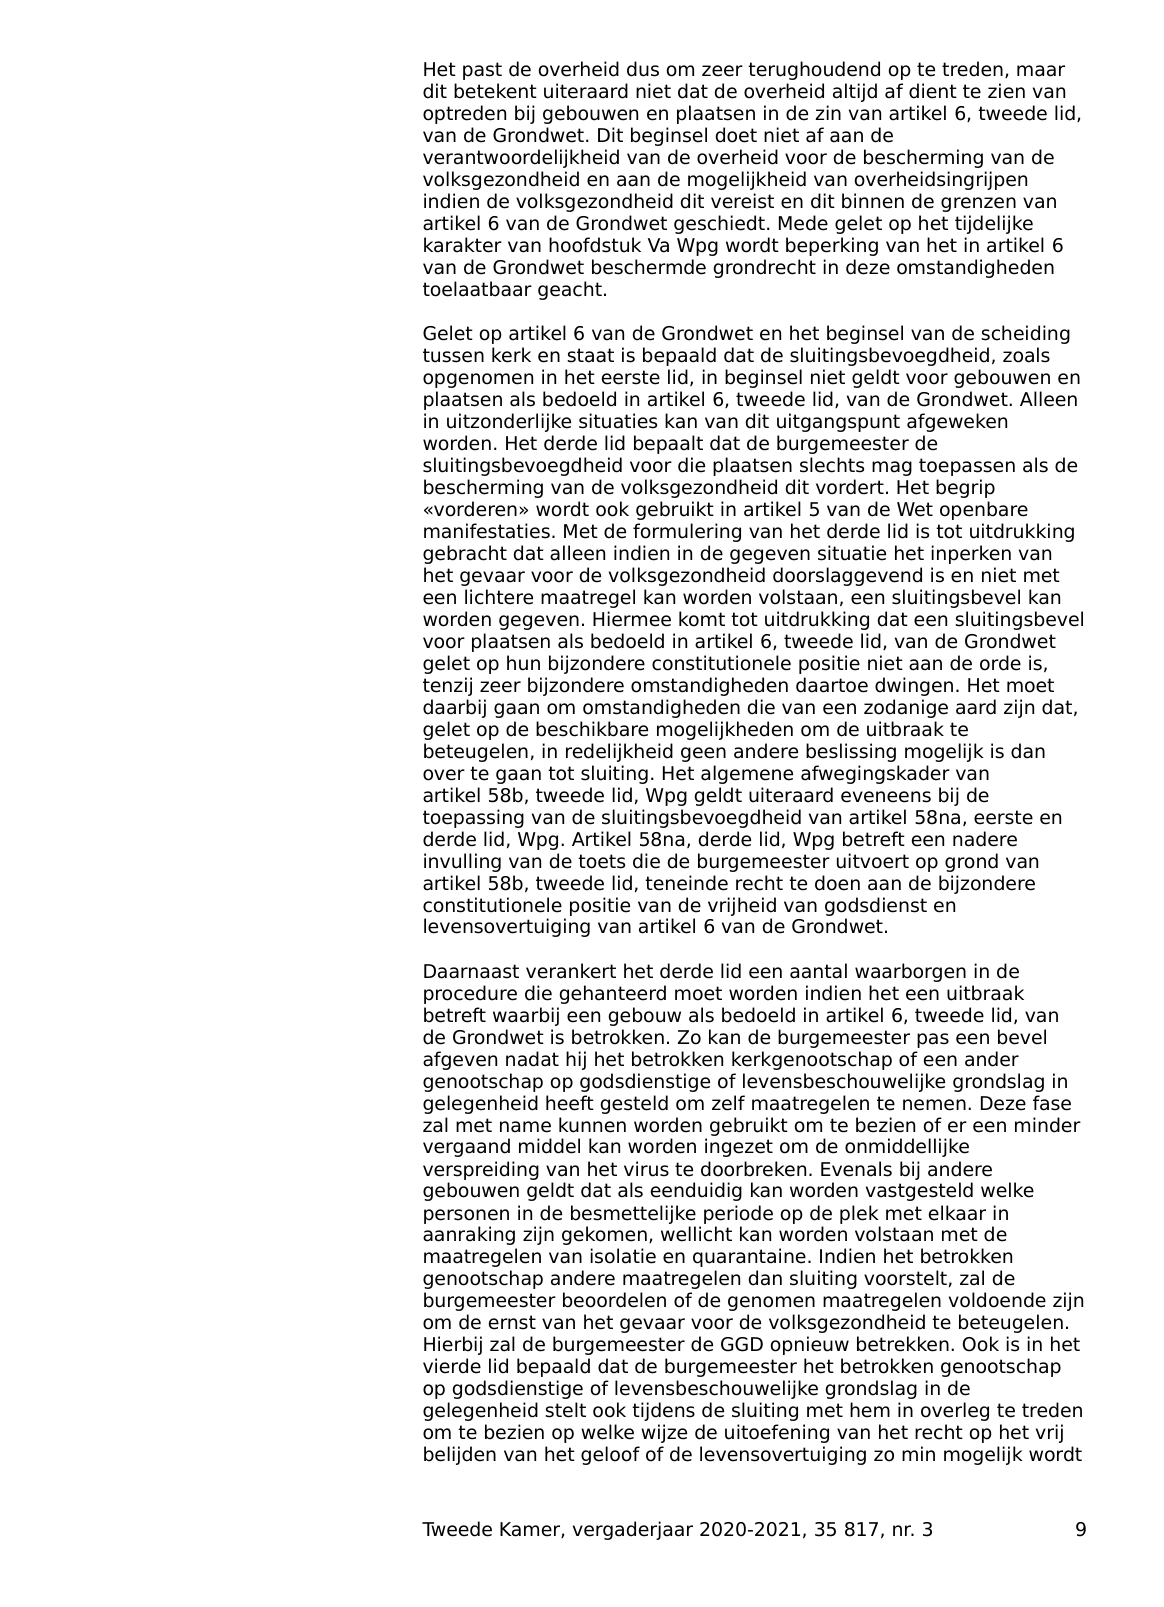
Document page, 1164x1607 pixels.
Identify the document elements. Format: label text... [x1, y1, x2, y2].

text Gelet op artikel 6 van de Grondwet en het beginsel van de scheiding tussen kerk en staat is bepaald dat de sluitingsbevoegdheid, zoals opgenomen in het eerste lid, in beginsel niet geldt voor gebouwen en plaatsen als bedoeld in artikel 6, tweede lid, van de Grondwet. Alleen in uitzonderlijke situaties kan van dit uitgangspunt afgeweken worden. Het derde lid bepaalt dat de burgemeester de sluitingsbevoegdheid voor die plaatsen slechts mag toepassen als de bescherming van de volksgezondheid dit vordert. Het begrip «vorderen» wordt ook gebruikt in artikel 5 van de Wet openbare manifestaties. Met de formulering van het derde lid is tot uitdrukking gebracht dat alleen indien in de gegeven situatie het inperken van het gevaar voor de volksgezondheid doorslaggevend is en niet met een lichtere maatregel kan worden volstaan, een sluitingsbevel kan worden gegeven. Hiermee komt tot uitdrukking dat een sluitingsbevel voor plaatsen als bedoeld in artikel 6, tweede lid, van de Grondwet gelet op hun bijzondere constitutionele positie niet aan de orde is, tenzij zeer bijzondere omstandigheden daartoe dwingen. Het moet daarbij gaan om omstandigheden die van een zodanige aard zijn dat, gelet op de beschikbare mogelijkheden om de uitbraak te beteugelen, in redelijkheid geen andere beslissing mogelijk is dan over te gaan tot sluiting. Het algemene afwegingskader van artikel 58b, tweede lid, Wpg geldt uiteraard eveneens bij de toepassing van de sluitingsbevoegdheid van artikel 58na, eerste en derde lid, Wpg. Artikel 58na, derde lid, Wpg betreft een nadere invulling van de toets die de burgemeester uitvoert op grond van artikel 58b, tweede lid, teneinde recht te doen aan de bijzondere constitutionele positie van de vrijheid van godsdienst en levensovertuiging van artikel 6 van de Grondwet. [422, 323, 1087, 938]
text Het past de overheid dus om zeer terughoudend op te treden, maar dit betekent uiteraard niet dat de overheid altijd af dient te zien van optreden bij gebouwen en plaatsen in de zin van artikel 6, tweede lid, van de Grondwet. Dit beginsel doet niet af aan de verantwoordelijkheid van de overheid voor de bescherming van de volksgezondheid en aan de mogelijkheid van overheidsingrijpen indien de volksgezondheid dit vereist en dit binnen de grenzen van artikel 6 van de Grondwet geschiedt. Mede gelet op het tijdelijke karakter van hoofdstuk Va Wpg wordt beperking van het in artikel 6 van de Grondwet beschermde grondrecht in deze omstandigheden toelaatbaar geacht. [422, 59, 1087, 301]
text Daarnaast verankert het derde lid een aantal waarborgen in de procedure die gehanteerd moet worden indien het een uitbraak betreft waarbij een gebouw als bedoeld in artikel 6, tweede lid, van de Grondwet is betrokken. Zo kan de burgemeester pas een bevel afgeven nadat hij het betrokken kerkgenootschap of een ander genootschap op godsdienstige of levensbeschouwelijke grondslag in gelegenheid heeft gesteld om zelf maatregelen te nemen. Deze fase zal met name kunnen worden gebruikt om te bezien of er een minder vergaand middel kan worden ingezet om de onmiddellijke verspreiding van het virus te doorbreken. Evenals bij andere gebouwen geldt dat als eenduidig kan worden vastgesteld welke personen in de besmettelijke periode op de plek met elkaar in aanraking zijn gekomen, wellicht kan worden volstaan met de maatregelen van isolatie en quarantaine. Indien het betrokken genootschap andere maatregelen dan sluiting voorstelt, zal de burgemeester beoordelen of de genomen maatregelen voldoende zijn om de ernst van het gevaar voor de volksgezondheid te beteugelen. Hierbij zal de burgemeester de GGD opnieuw betrekken. Ook is in het vierde lid bepaald dat de burgemeester het betrokken genootschap op godsdienstige of levensbeschouwelijke grondslag in de gelegenheid stelt ook tijdens de sluiting met hem in overleg te treden om te bezien op welke wijze de uitoefening van het recht op het vrij belijden van het geloof of de levensovertuiging zo min mogelijk wordt [422, 961, 1087, 1466]
